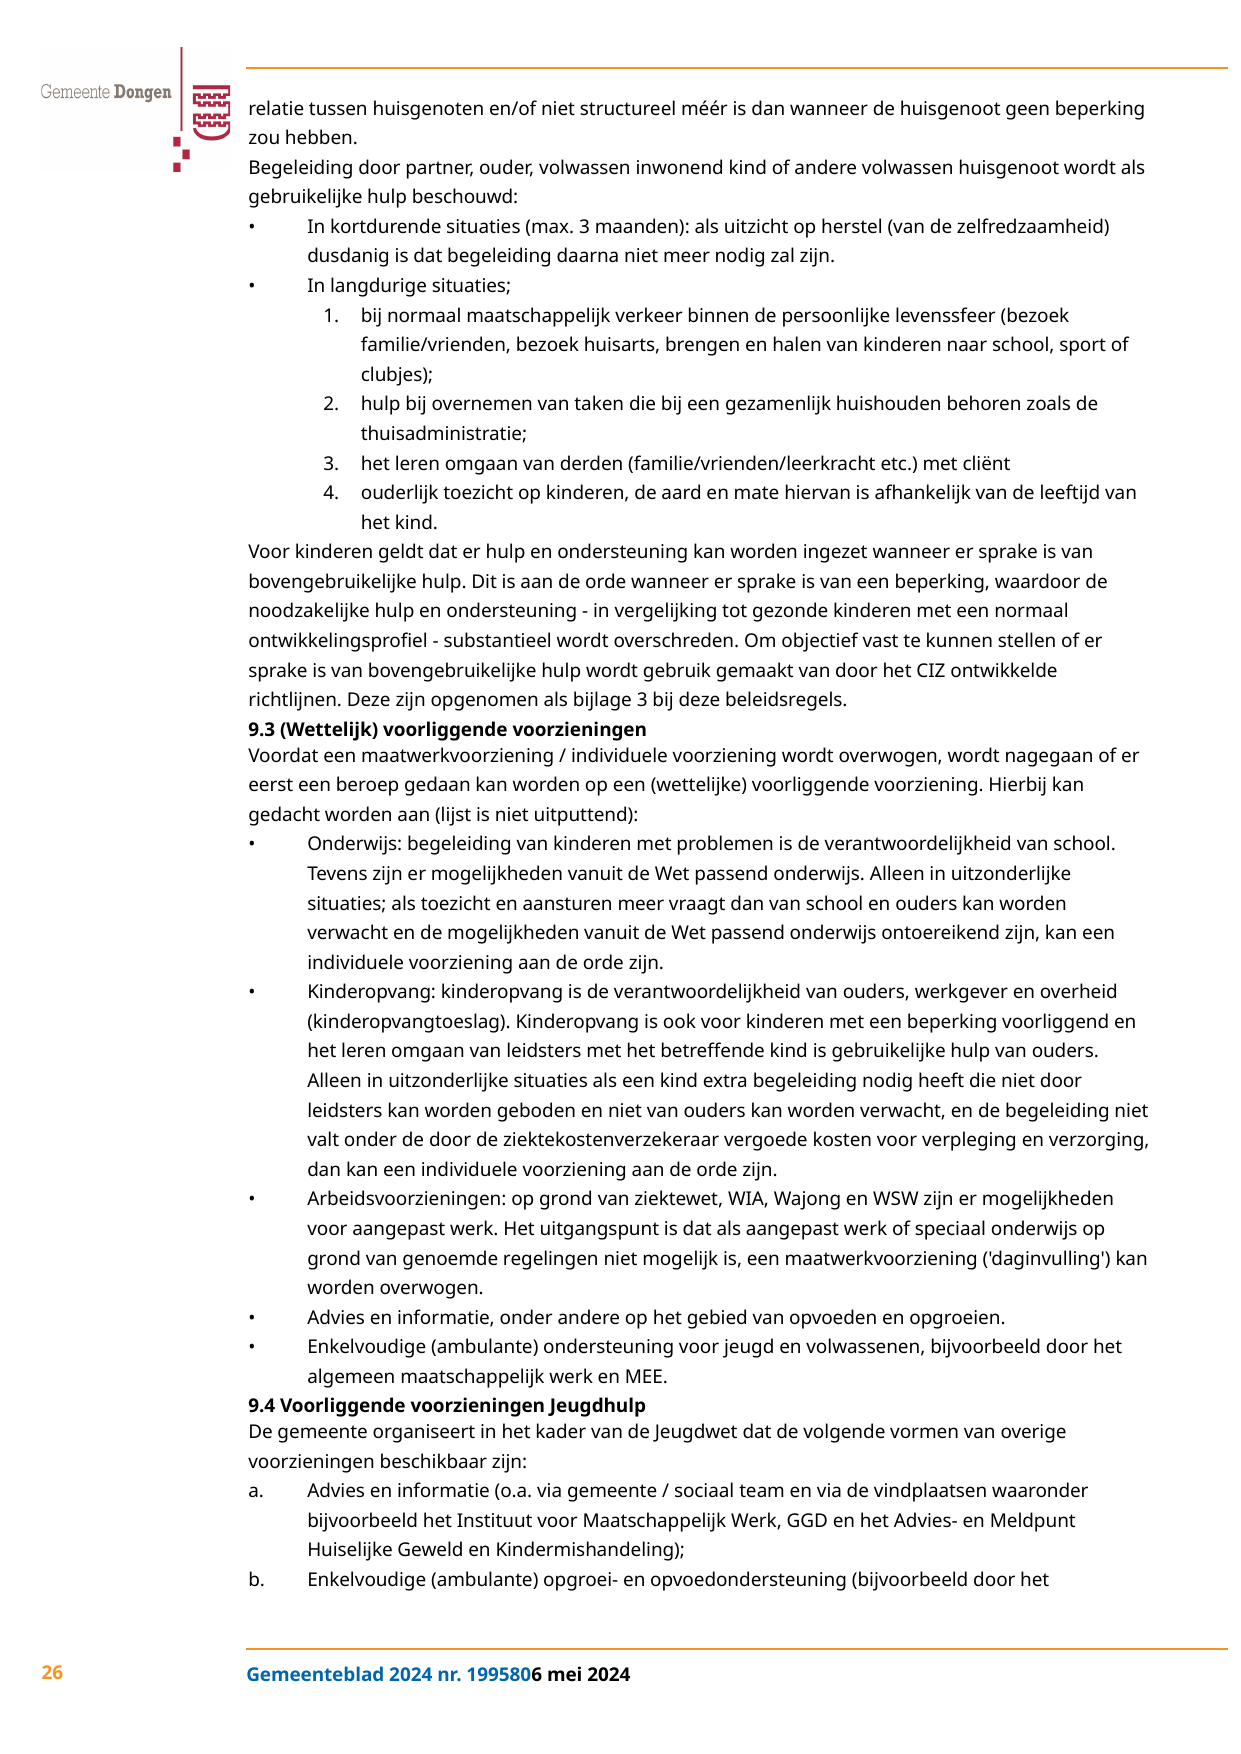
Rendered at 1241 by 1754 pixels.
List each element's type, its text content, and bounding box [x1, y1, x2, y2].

text relatie tussen huisgenoten en/of niet structureel méér is dan wanneer de huisgenoot geen beperking zou hebben. [248, 95, 1152, 150]
text Begeleiding door partner, ouder, volwassen inwonend kind of andere volwassen huisgenoot wordt als gebruikelijke hulp beschouwd: [248, 154, 1152, 209]
list bij normaal maatschappelijk verkeer binnen de persoonlijke levenssfeer (bezoek familie/vrienden, bezoek huisarts, brengen en halen van kinderen naar school, sport of clubjes); [323, 302, 1152, 387]
picture [41, 47, 231, 172]
list Arbeidsvoorzieningen: op grond van ziektewet, WIA, Wajong en WSW zijn er mogelijkheden voor aangepast werk. Het uitgangspunt is dat als aangepast werk of speciaal onderwijs op grond van genoemde regelingen niet mogelijk is, een maatwerkvoorziening ('daginvulling') kan worden overwogen. [248, 1186, 1152, 1300]
list Advies en informatie, onder andere op het gebied van opvoeden en opgroeien. [248, 1304, 1152, 1329]
list Kinderopvang: kinderopvang is de verantwoordelijkheid van ouders, werkgever en overheid (kinderopvangtoeslag). Kinderopvang is ook voor kinderen met een beperking voorliggend en het leren omgaan van leidsters met het betreffende kind is gebruikelijke hulp van ouders. Alleen in uitzonderlijke situaties als een kind extra begeleiding nodig heeft die niet door leidsters kan worden geboden en niet van ouders kan worden verwacht, en de begeleiding niet valt onder de door de ziektekostenverzekeraar vergoede kosten voor verpleging en verzorging, dan kan een individuele voorziening aan de orde zijn. [248, 978, 1152, 1182]
text 9.3 (Wettelijk) voorliggende voorzieningen [248, 716, 1152, 742]
list Enkelvoudige (ambulante) opgroei- en opvoedondersteuning (bijvoorbeeld door het [248, 1566, 1152, 1592]
text Voor kinderen geldt dat er hulp en ondersteuning kan worden ingezet wanneer er sprake is van bovengebruikelijke hulp. Dit is aan de orde wanneer er sprake is van een beperking, waardoor de noodzakelijke hulp en ondersteuning - in vergelijking tot gezonde kinderen met een normaal ontwikkelingsprofiel - substantieel wordt overschreden. Om objectief vast te kunnen stellen of er sprake is van bovengebruikelijke hulp wordt gebruik gemaakt van door het CIZ ontwikkelde richtlijnen. Deze zijn opgenomen als bijlage 3 bij deze beleidsregels. [248, 538, 1152, 712]
list hulp bij overnemen van taken die bij een gezamenlijk huishouden behoren zoals de thuisadministratie; [323, 391, 1152, 446]
list Advies en informatie (o.a. via gemeente / sociaal team en via de vindplaatsen waaronder bijvoorbeeld het Instituut voor Maatschappelijk Werk, GGD en het Advies- en Meldpunt Huiselijke Geweld en Kindermishandeling); [248, 1477, 1152, 1562]
list het leren omgaan van derden (familie/vrienden/leerkracht etc.) met cliënt [323, 450, 1152, 476]
text 9.4 Voorliggende voorzieningen Jeugdhulp [248, 1393, 1152, 1418]
list Enkelvoudige (ambulante) ondersteuning voor jeugd en volwassenen, bijvoorbeeld door het algemeen maatschappelijk werk en MEE. [248, 1333, 1152, 1389]
text De gemeente organiseert in het kader van de Jeugdwet dat de volgende vormen van overige voorzieningen beschikbaar zijn: [248, 1418, 1152, 1474]
text Voordat een maatwerkvoorziening / individuele voorziening wordt overwogen, wordt nagegaan of er eerst een beroep gedaan kan worden op een (wettelijke) voorliggende voorziening. Hierbij kan gedacht worden aan (lijst is niet uitputtend): [248, 742, 1152, 827]
list In kortdurende situaties (max. 3 maanden): als uitzicht op herstel (van de zelfredzaamheid) dusdanig is dat begeleiding daarna niet meer nodig zal zijn. [248, 213, 1152, 268]
list In langdurige situaties; [248, 272, 1152, 298]
list Onderwijs: begeleiding van kinderen met problemen is de verantwoordelijkheid van school. Tevens zijn er mogelijkheden vanuit de Wet passend onderwijs. Alleen in uitzonderlijke situaties; als toezicht en aansturen meer vraagt dan van school en ouders kan worden verwacht en de mogelijkheden vanuit de Wet passend onderwijs ontoereikend zijn, kan een individuele voorziening aan de orde zijn. [248, 831, 1152, 974]
list ouderlijk toezicht op kinderen, de aard en mate hiervan is afhankelijk van de leeftijd van het kind. [323, 479, 1152, 535]
